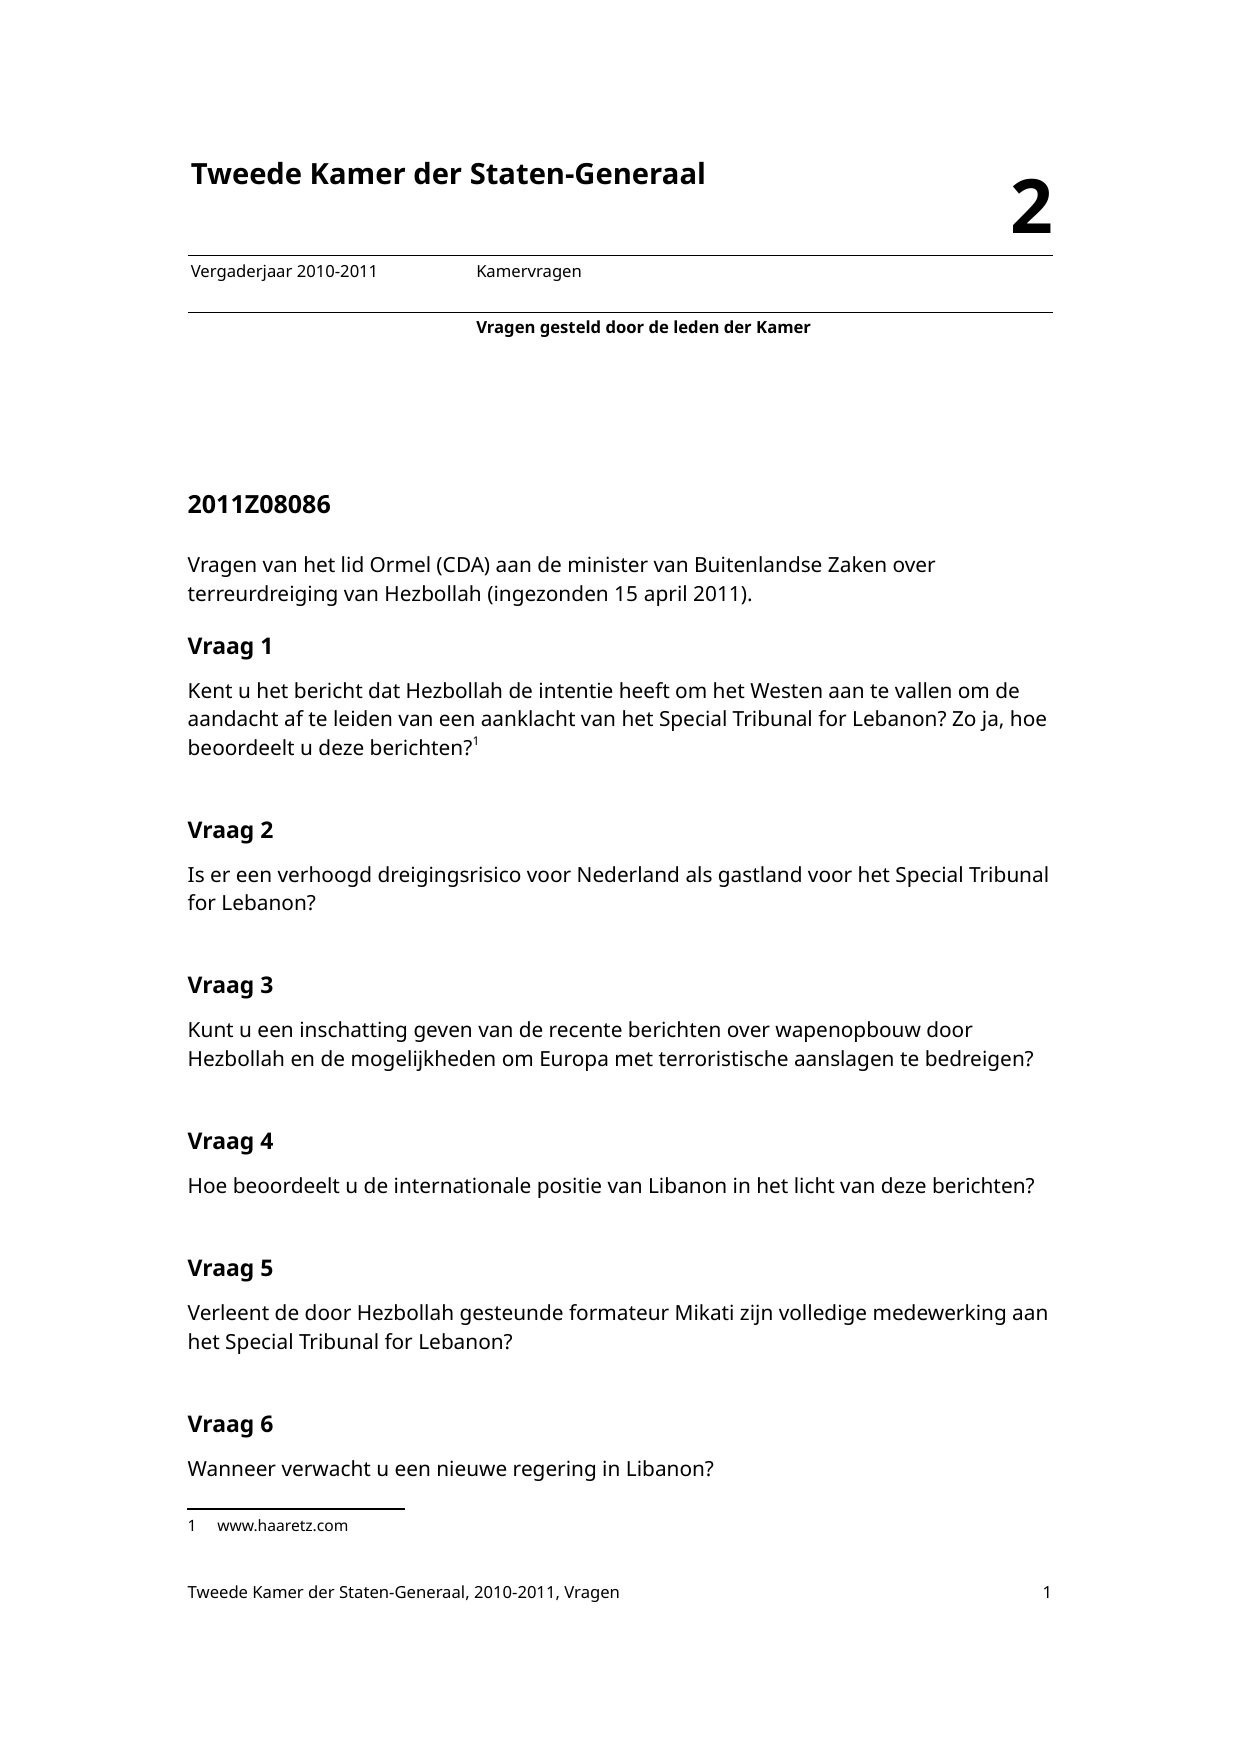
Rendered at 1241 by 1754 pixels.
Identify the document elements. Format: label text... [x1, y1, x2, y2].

table_cell Kamervragen [473, 256, 1053, 312]
subtitle Vraag 4 [187, 1125, 1053, 1156]
table_cell [188, 313, 473, 339]
table_cell Vragen gesteld door de leden der Kamer [473, 313, 1053, 339]
text Kent u het bericht dat Hezbollah de intentie heeft om het Westen aan te vallen om de aandacht af te leiden van een aanklacht van het Special Tribunal for Lebanon? Zo ja, hoe beoordeelt u deze berichten? [187, 676, 1053, 761]
text Is er een verhoogd dreigingsrisico voor Nederland als gastland voor het Special Tribunal for Lebanon? [187, 860, 1053, 917]
subtitle Vraag 6 [187, 1408, 1053, 1439]
table_header 2 [880, 150, 1053, 255]
text 2011Z08086 [187, 487, 1053, 521]
text Vragen van het lid Ormel (CDA) aan de minister van Buitenlandse Zaken over terreurdreiging van Hezbollah (ingezonden 15 april 2011). [187, 550, 1053, 607]
subtitle Vraag 5 [187, 1252, 1053, 1283]
table_header Tweede Kamer der Staten-Generaal [188, 150, 879, 255]
text Wanneer verwacht u een nieuwe regering in Libanon? [187, 1454, 1053, 1482]
text Kunt u een inschatting geven van de recente berichten over wapenopbouw door Hezbollah en de mogelijkheden om Europa met terroristische aanslagen te bedreigen? [187, 1016, 1053, 1072]
subtitle Vraag 2 [187, 814, 1053, 845]
subtitle Vraag 3 [187, 969, 1053, 1001]
subtitle Vraag 1 [187, 630, 1053, 661]
text Verleent de door Hezbollah gesteunde formateur Mikati zijn volledige medewerking aan het Special Tribunal for Lebanon? [187, 1298, 1053, 1355]
text www.haaretz.com [187, 1508, 1053, 1536]
text Hoe beoordeelt u de internationale positie van Libanon in het licht van deze berichten? [187, 1171, 1053, 1200]
table_cell Vergaderjaar 2010-2011 [188, 256, 473, 312]
